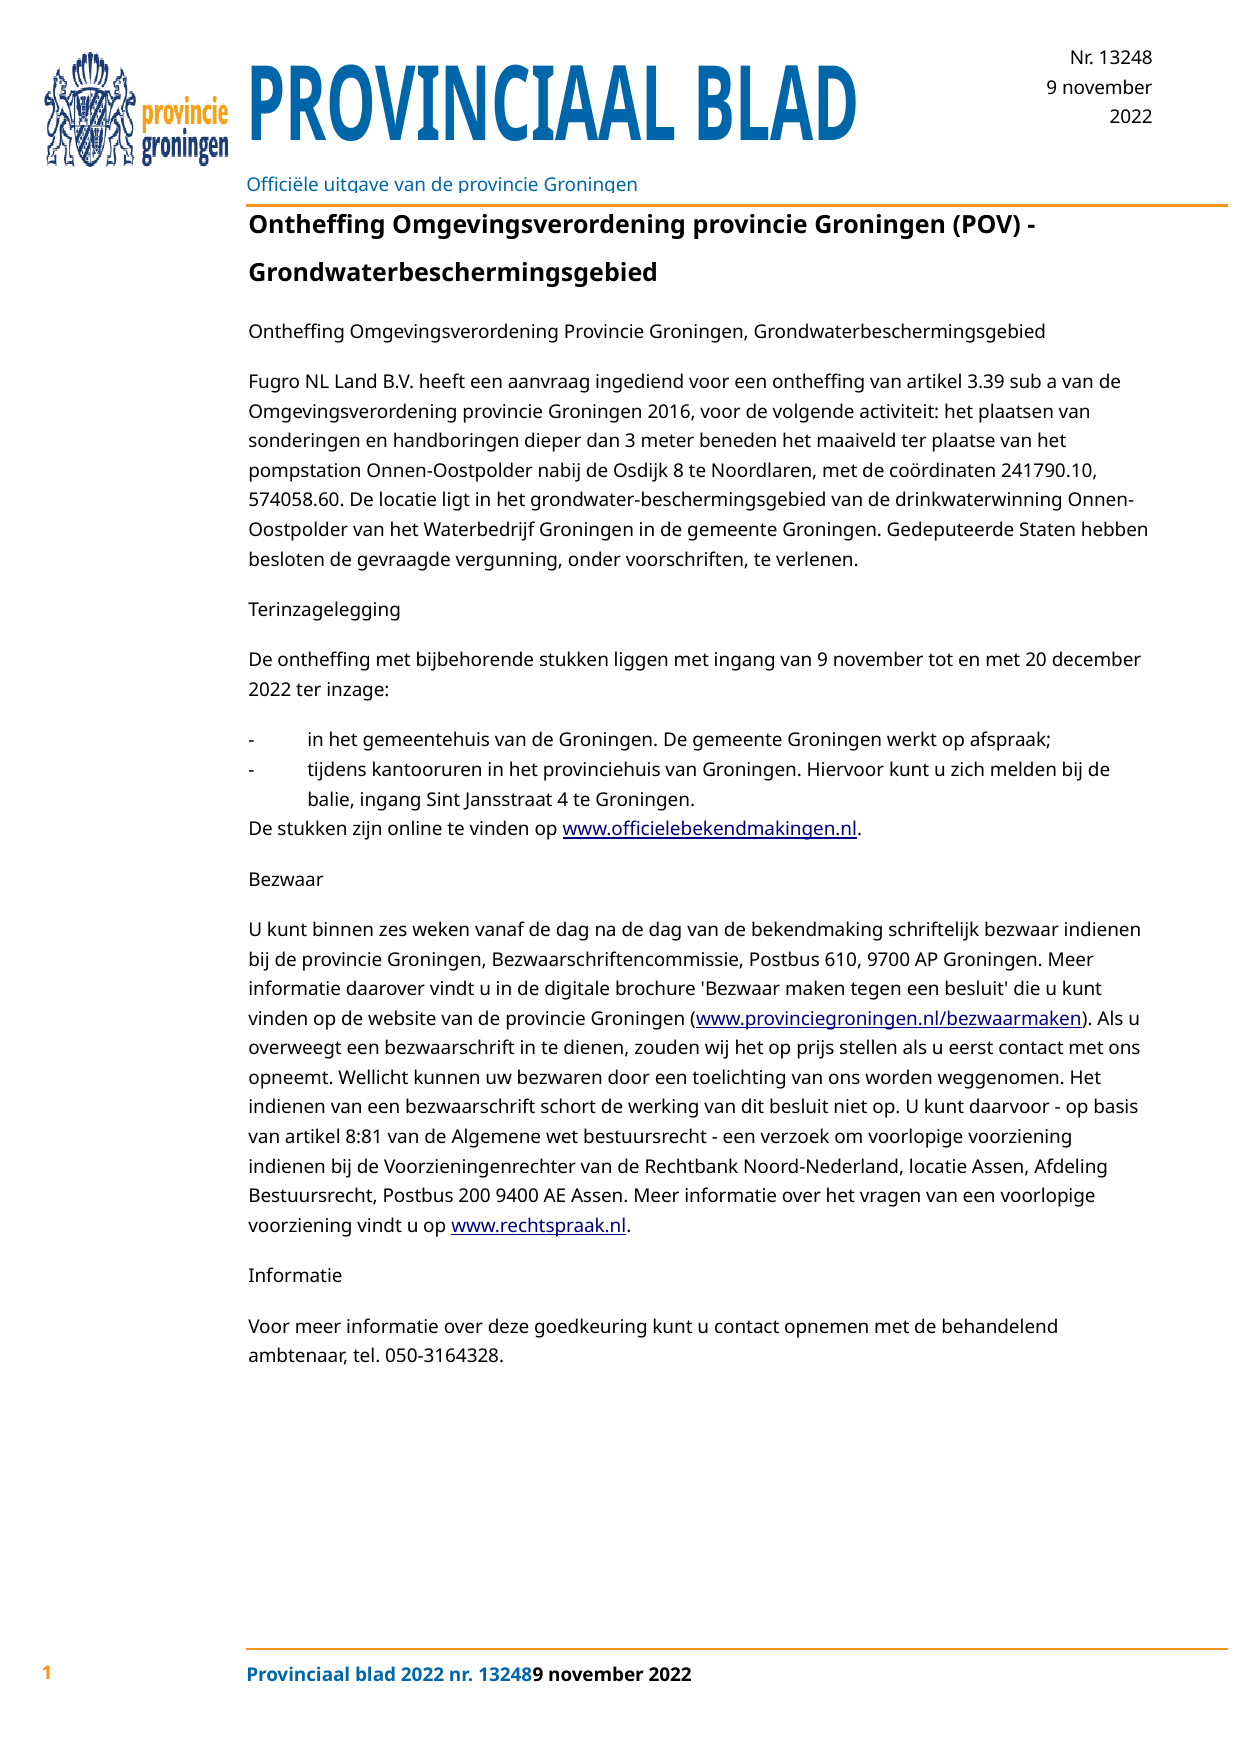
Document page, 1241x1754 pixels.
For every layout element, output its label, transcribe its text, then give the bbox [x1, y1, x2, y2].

text Ontheffing Omgevingsverordening Provincie Groningen, Grondwaterbeschermingsgebied [248, 318, 1152, 344]
text Informatie [248, 1262, 1152, 1288]
text Bezwaar [248, 866, 1152, 892]
picture [41, 47, 231, 172]
text Voor meer informatie over deze goedkeuring kunt u contact opnemen met de behandelend ambtenaar, tel. 050-3164328. [248, 1313, 1152, 1368]
text Ontheffing Omgevingsverordening provincie Groningen (POV) - Grondwaterbeschermingsgebied [248, 207, 1152, 288]
text Fugro NL Land B.V. heeft een aanvraag ingediend voor een ontheffing van artikel 3.39 sub a van de Omgevingsverordening provincie Groningen 2016, voor de volgende activiteit: het plaatsen van sonderingen en handboringen dieper dan 3 meter beneden het maaiveld ter plaatse van het pompstation Onnen-Oostpolder nabij de Osdijk 8 te Noordlaren, met de coördinaten 241790.10, 574058.60. De locatie ligt in het grondwater-beschermingsgebied van de drinkwaterwinning Onnen-Oostpolder van het Waterbedrijf Groningen in de gemeente Groningen. Gedeputeerde Staten hebben besloten de gevraagde vergunning, onder voorschriften, te verlenen. [248, 368, 1152, 572]
text De ontheffing met bijbehorende stukken liggen met ingang van 9 november tot en met 20 december 2022 ter inzage: [248, 647, 1152, 702]
list in het gemeentehuis van de Groningen. De gemeente Groningen werkt op afspraak; [248, 727, 1152, 752]
text Terinzagelegging [248, 596, 1152, 622]
text De stukken zijn online te vinden op www.officielebekendmakingen.nl. [248, 815, 1152, 841]
text U kunt binnen zes weken vanaf de dag na de dag van de bekendmaking schriftelijk bezwaar indienen bij de provincie Groningen, Bezwaarschriftencommissie, Postbus 610, 9700 AP Groningen. Meer informatie daarover vindt u in de digitale brochure 'Bezwaar maken tegen een besluit' die u kunt vinden op de website van de provincie Groningen (www.provinciegroningen.nl/bezwaarmaken). Als u overweegt een bezwaarschrift in te dienen, zouden wij het op prijs stellen als u eerst contact met ons opneemt. Wellicht kunnen uw bezwaren door een toelichting van ons worden weggenomen. Het indienen van een bezwaarschrift schort de werking van dit besluit niet op. U kunt daarvoor - op basis van artikel 8:81 van de Algemene wet bestuursrecht - een verzoek om voorlopige voorziening indienen bij de Voorzieningenrechter van de Rechtbank Noord-Nederland, locatie Assen, Afdeling Bestuursrecht, Postbus 200 9400 AE Assen. Meer informatie over het vragen van een voorlopige voorziening vindt u op www.rechtspraak.nl. [248, 916, 1152, 1238]
list tijdens kantooruren in het provinciehuis van Groningen. Hiervoor kunt u zich melden bij de balie, ingang Sint Jansstraat 4 te Groningen. [248, 756, 1152, 812]
